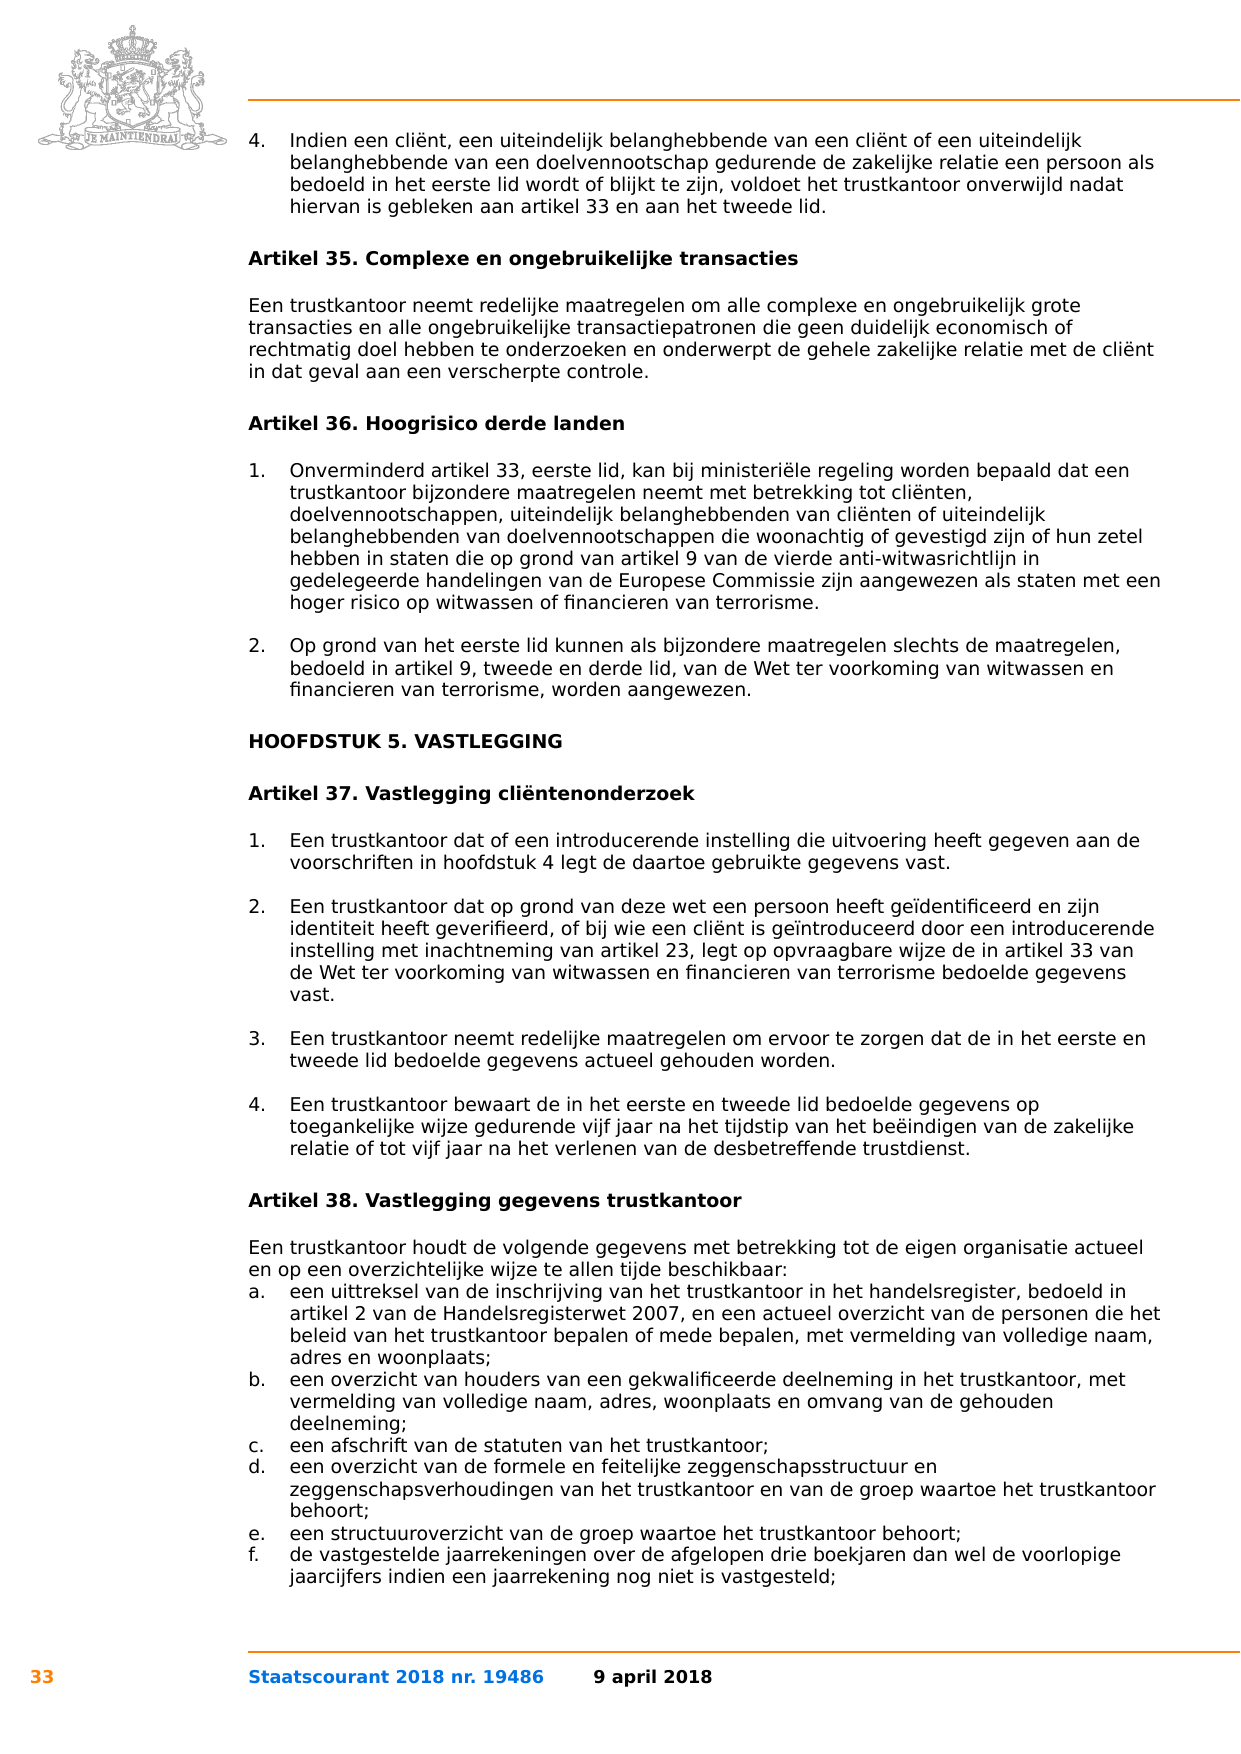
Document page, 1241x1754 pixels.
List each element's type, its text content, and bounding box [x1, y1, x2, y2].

subtitle Artikel 36. Hoogrisico derde landen [248, 413, 1163, 435]
text 2. Op grond van het eerste lid kunnen als bijzondere maatregelen slechts de maatregelen, bedoeld in artikel 9, tweede en derde lid, van de Wet ter voorkoming van witwassen en financieren van terrorisme, worden aangewezen. [248, 635, 1163, 701]
text e. een structuuroverzicht van de groep waartoe het trustkantoor behoort; [248, 1522, 1163, 1544]
text d. een overzicht van de formele en feitelijke zeggenschapsstructuur en zeggenschapsverhoudingen van het trustkantoor en van de groep waartoe het trustkantoor behoort; [248, 1456, 1163, 1522]
text f. de vastgestelde jaarrekeningen over de afgelopen drie boekjaren dan wel de voorlopige jaarcijfers indien een jaarrekening nog niet is vastgesteld; [248, 1544, 1163, 1588]
subtitle HOOFDSTUK 5. VASTLEGGING [248, 731, 1163, 753]
subtitle Artikel 38. Vastlegging gegevens trustkantoor [248, 1190, 1163, 1212]
subtitle Artikel 35. Complexe en ongebruikelijke transacties [248, 248, 1163, 270]
text c. een afschrift van de statuten van het trustkantoor; [248, 1434, 1163, 1456]
text 3. Een trustkantoor neemt redelijke maatregelen om ervoor te zorgen dat de in het eerste en tweede lid bedoelde gegevens actueel gehouden worden. [248, 1028, 1163, 1072]
text Een trustkantoor houdt de volgende gegevens met betrekking tot de eigen organisatie actueel en op een overzichtelijke wijze te allen tijde beschikbaar: [248, 1237, 1163, 1281]
subtitle Artikel 37. Vastlegging cliëntenonderzoek [248, 783, 1163, 805]
text Een trustkantoor neemt redelijke maatregelen om alle complexe en ongebruikelijk grote transacties en alle ongebruikelijke transactiepatronen die geen duidelijk economisch of rechtmatig doel hebben te onderzoeken en onderwerpt de gehele zakelijke relatie met de cliënt in dat geval aan een verscherpte controle. [248, 295, 1163, 383]
text 4. Indien een cliënt, een uiteindelijk belanghebbende van een cliënt of een uiteindelijk belanghebbende van een doelvennootschap gedurende de zakelijke relatie een persoon als bedoeld in het eerste lid wordt of blijkt te zijn, voldoet het trustkantoor onverwijld nadat hiervan is gebleken aan artikel 33 en aan het tweede lid. [248, 130, 1163, 218]
text a. een uittreksel van de inschrijving van het trustkantoor in het handelsregister, bedoeld in artikel 2 van de Handelsregisterwet 2007, en een actueel overzicht van de personen die het beleid van het trustkantoor bepalen of mede bepalen, met vermelding van volledige naam, adres en woonplaats; [248, 1281, 1163, 1368]
text 1. Onverminderd artikel 33, eerste lid, kan bij ministeriële regeling worden bepaald dat een trustkantoor bijzondere maatregelen neemt met betrekking tot cliënten, doelvennootschappen, uiteindelijk belanghebbenden van cliënten of uiteindelijk belanghebbenden van doelvennootschappen die woonachtig of gevestigd zijn of hun zetel hebben in staten die op grond van artikel 9 van de vierde anti-witwasrichtlijn in gedelegeerde handelingen van de Europese Commissie zijn aangewezen als staten met een hoger risico op witwassen of financieren van terrorisme. [248, 460, 1163, 613]
text 2. Een trustkantoor dat op grond van deze wet een persoon heeft geïdentificeerd en zijn identiteit heeft geverifieerd, of bij wie een cliënt is geïntroduceerd door een introducerende instelling met inachtneming van artikel 23, legt op opvraagbare wijze de in artikel 33 van de Wet ter voorkoming van witwassen en financieren van terrorisme bedoelde gegevens vast. [248, 896, 1163, 1006]
picture [38, 25, 227, 150]
text 1. Een trustkantoor dat of een introducerende instelling die uitvoering heeft gegeven aan de voorschriften in hoofdstuk 4 legt de daartoe gebruikte gegevens vast. [248, 830, 1163, 874]
text 4. Een trustkantoor bewaart de in het eerste en tweede lid bedoelde gegevens op toegankelijke wijze gedurende vijf jaar na het tijdstip van het beëindigen van de zakelijke relatie of tot vijf jaar na het verlenen van de desbetreffende trustdienst. [248, 1094, 1163, 1160]
text b. een overzicht van houders van een gekwalificeerde deelneming in het trustkantoor, met vermelding van volledige naam, adres, woonplaats en omvang van de gehouden deelneming; [248, 1368, 1163, 1434]
